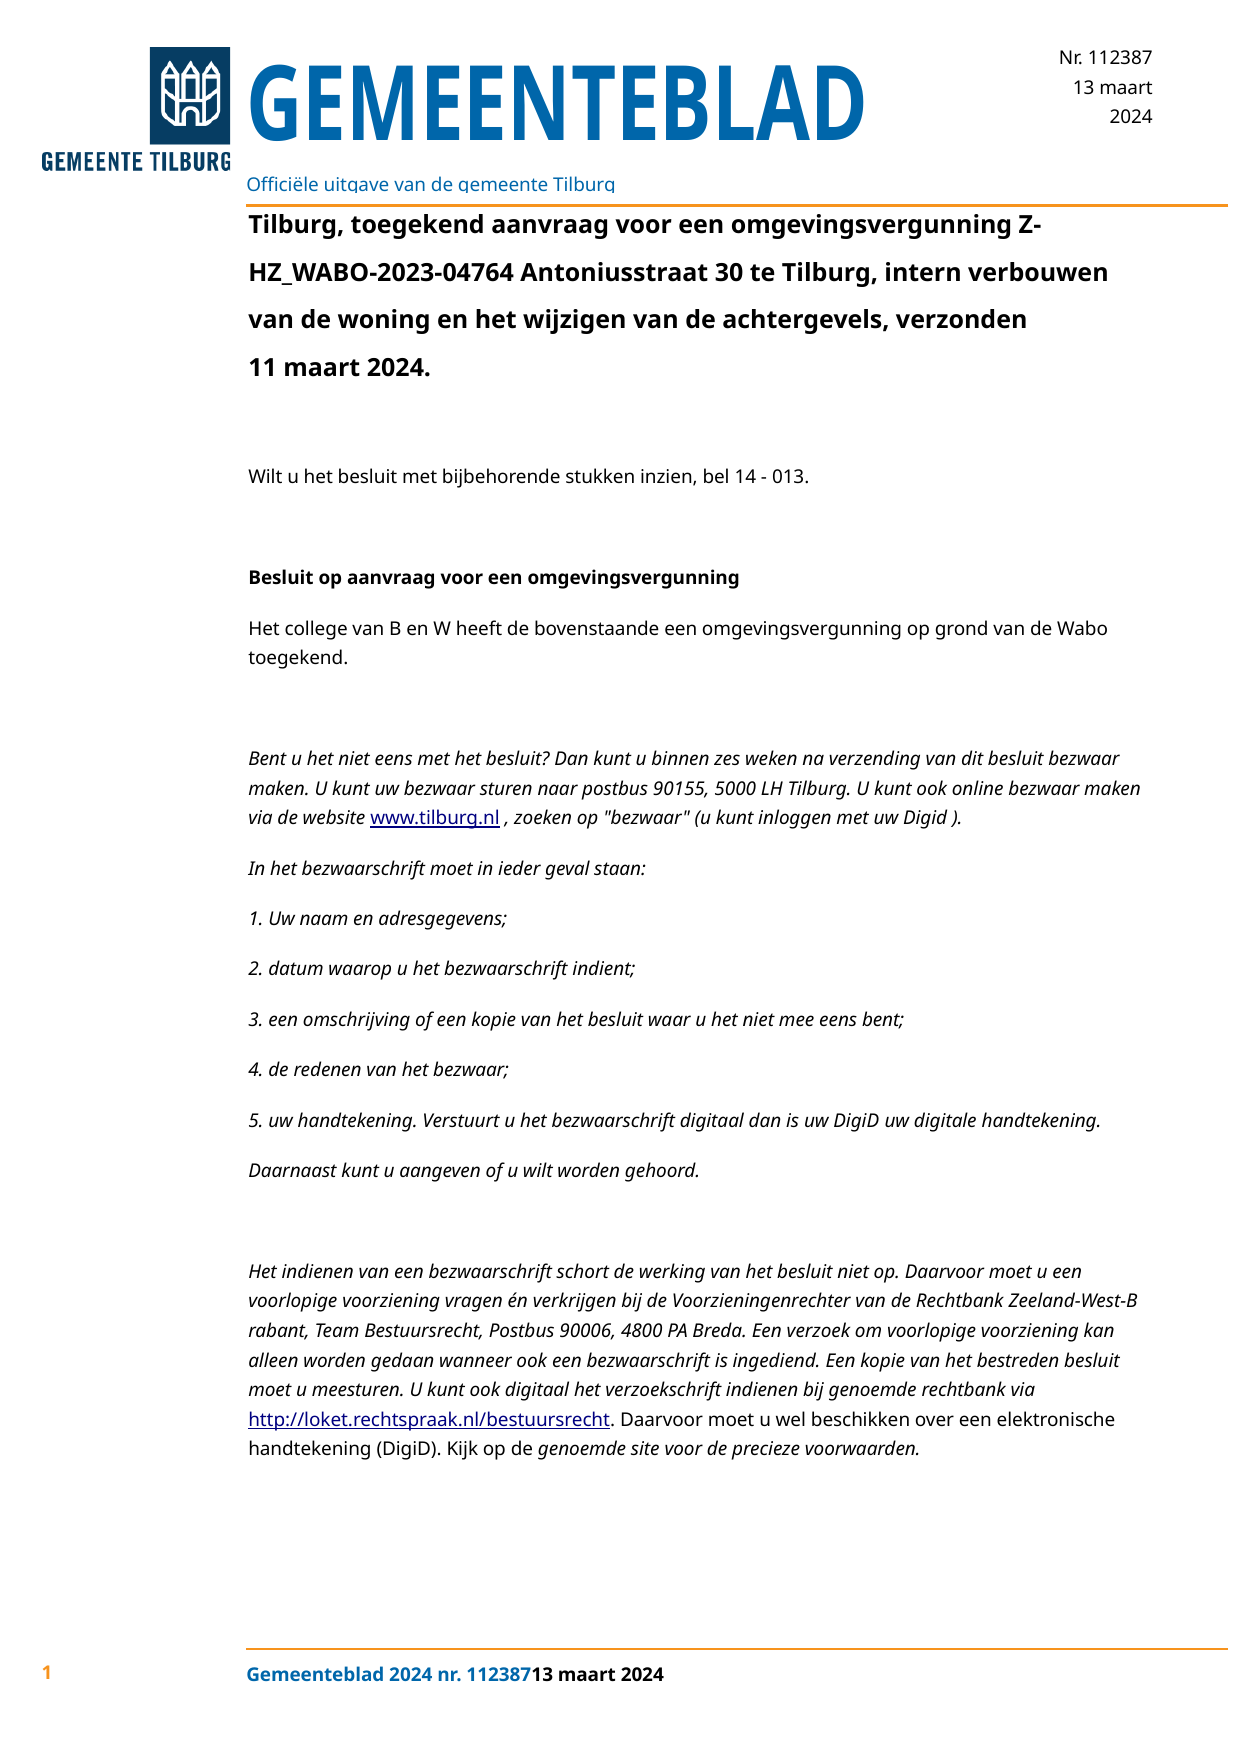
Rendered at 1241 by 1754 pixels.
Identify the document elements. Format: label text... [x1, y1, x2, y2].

text In het bezwaarschrift moet in ieder geval staan: [248, 855, 1152, 881]
text Besluit op aanvraag voor een omgevingsvergunning [248, 564, 1152, 590]
picture [41, 47, 231, 172]
text 3. een omschrijving of een kopie van het besluit waar u het niet mee eens bent; [248, 1006, 1152, 1032]
text Bent u het niet eens met het besluit? Dan kunt u binnen zes weken na verzending van dit besluit bezwaar maken. U kunt uw bezwaar sturen naar postbus 90155, 5000 LH Tilburg. U kunt ook online bezwaar maken via de website www.tilburg.nl , zoeken op "bezwaar" (u kunt inloggen met uw Digid ). [248, 745, 1152, 830]
text Het indienen van een bezwaarschrift schort de werking van het besluit niet op. Daarvoor moet u een voorlopige voorziening vragen én verkrijgen bij de Voorzieningenrechter van de Rechtbank Zeeland-West-B rabant, Team Bestuursrecht, Postbus 90006, 4800 PA Breda. Een verzoek om voorlopige voorziening kan alleen worden gedaan wanneer ook een bezwaarschrift is ingediend. Een kopie van het bestreden besluit moet u meesturen. U kunt ook digitaal het verzoekschrift indienen bij genoemde rechtbank via http://loket.rechtspraak.nl/bestuursrecht. Daarvoor moet u wel beschikken over een elektronische handtekening (DigiD). Kijk op de genoemde site voor de precieze voorwaarden. [248, 1258, 1152, 1461]
text Tilburg, toegekend aanvraag voor een omgevingsvergunning Z-HZ_WABO-2023-04764 Antoniusstraat 30 te Tilburg, intern verbouwen van de woning en het wijzigen van de achtergevels, verzonden 11 maart 2024. [248, 207, 1152, 384]
text 5. uw handtekening. Verstuurt u het bezwaarschrift digitaal dan is uw DigiD uw digitale handtekening. [248, 1107, 1152, 1133]
text Wilt u het besluit met bijbehorende stukken inzien, bel 14 - 013. [248, 463, 1152, 489]
text Het college van B en W heeft de bovenstaande een omgevingsvergunning op grond van de Wabo toegekend. [248, 615, 1152, 670]
text 2. datum waarop u het bezwaarschrift indient; [248, 956, 1152, 981]
text Daarnaast kunt u aangeven of u wilt worden gehoord. [248, 1157, 1152, 1183]
text 1. Uw naam en adresgegevens; [248, 905, 1152, 931]
text 4. de redenen van het bezwaar; [248, 1056, 1152, 1082]
